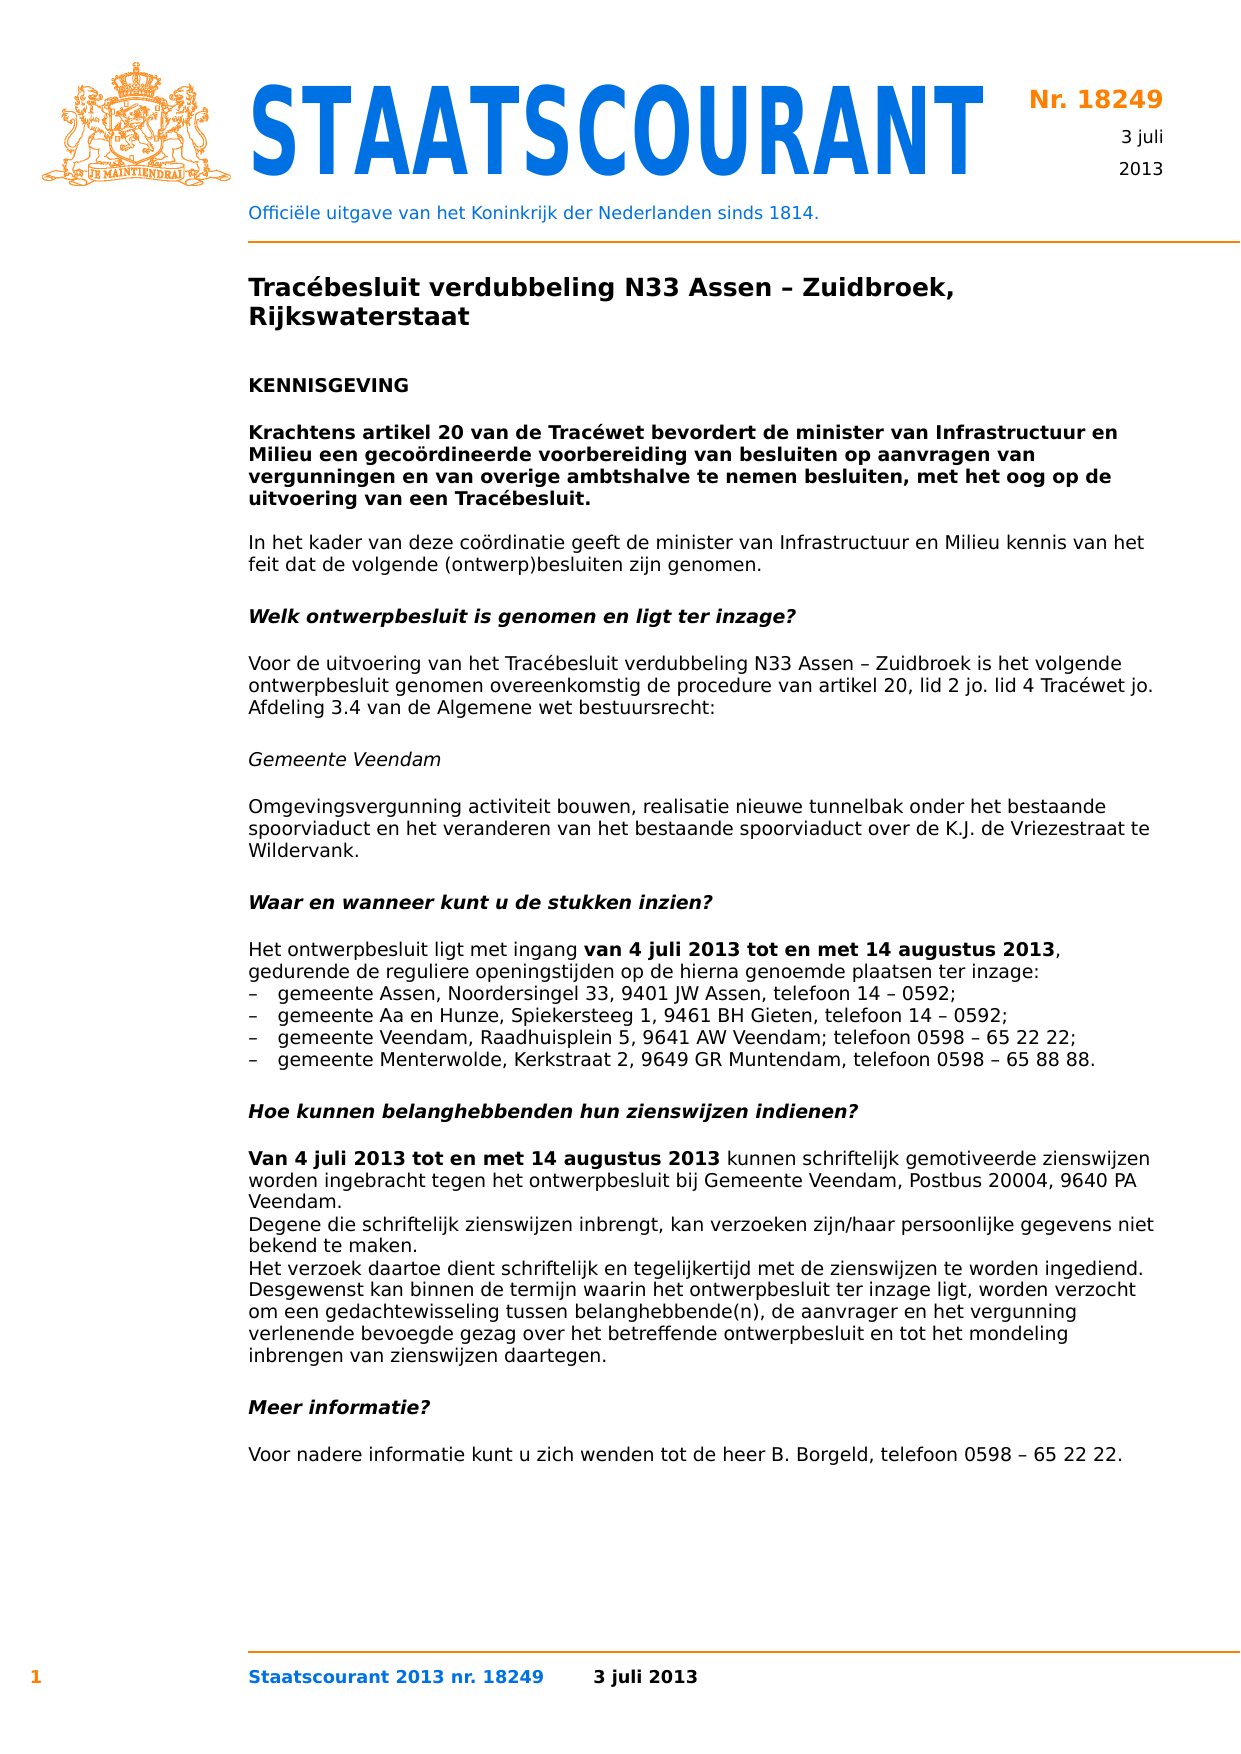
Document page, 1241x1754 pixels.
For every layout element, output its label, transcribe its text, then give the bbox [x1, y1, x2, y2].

subtitle Meer informatie? [248, 1397, 1163, 1419]
text Krachtens artikel 20 van de Tracéwet bevordert de minister van Infrastructuur en Milieu een gecoördineerde voorbereiding van besluiten op aanvragen van vergunningen en van overige ambtshalve te nemen besluiten, met het oog op de uitvoering van een Tracébesluit. [248, 422, 1163, 510]
table_header Nr. 18249 [998, 62, 1240, 121]
text Voor de uitvoering van het Tracébesluit verdubbeling N33 Assen – Zuidbroek is het volgende ontwerpbesluit genomen overeenkomstig de procedure van artikel 20, lid 2 jo. lid 4 Tracéwet jo. Afdeling 3.4 van de Algemene wet bestuursrecht: [248, 653, 1163, 719]
subtitle Gemeente Veendam [248, 749, 1163, 771]
text – gemeente Veendam, Raadhuisplein 5, 9641 AW Veendam; telefoon 0598 – 65 22 22; [248, 1027, 1163, 1048]
text Van 4 juli 2013 tot en met 14 augustus 2013 kunnen schriftelijk gemotiveerde zienswijzen worden ingebracht tegen het ontwerpbesluit bij Gemeente Veendam, Postbus 20004, 9640 PA Veendam. [248, 1147, 1163, 1213]
text In het kader van deze coördinatie geeft de minister van Infrastructuur en Milieu kennis van het feit dat de volgende (ontwerp)besluiten zijn genomen. [248, 532, 1163, 576]
table_cell 2013 [998, 153, 1240, 203]
text – gemeente Aa en Hunze, Spiekersteeg 1, 9461 BH Gieten, telefoon 14 – 0592; [248, 1004, 1163, 1027]
subtitle Tracébesluit verdubbeling N33 Assen – Zuidbroek, Rijkswaterstaat [248, 273, 1163, 331]
subtitle Waar en wanneer kunt u de stukken inzien? [248, 892, 1163, 914]
text Degene die schriftelijk zienswijzen inbrengt, kan verzoeken zijn/haar persoonlijke gegevens niet bekend te maken. [248, 1213, 1163, 1257]
table_cell 3 juli [998, 121, 1240, 153]
text – gemeente Menterwolde, Kerkstraat 2, 9649 GR Muntendam, telefoon 0598 – 65 88 88. [248, 1048, 1163, 1071]
text Omgevingsvergunning activiteit bouwen, realisatie nieuwe tunnelbak onder het bestaande spoorviaduct en het veranderen van het bestaande spoorviaduct over de K.J. de Vriezestraat te Wildervank. [248, 796, 1163, 862]
subtitle Hoe kunnen belanghebbenden hun zienswijzen indienen? [248, 1101, 1163, 1122]
text Desgewenst kan binnen de termijn waarin het ontwerpbesluit ter inzage ligt, worden verzocht om een gedachtewisseling tussen belanghebbende(n), de aanvrager en het vergunning verlenende bevoegde gezag over het betreffende ontwerpbesluit en tot het mondeling inbrengen van zienswijzen daartegen. [248, 1279, 1163, 1367]
text Het verzoek daartoe dient schriftelijk en tegelijkertijd met de zienswijzen te worden ingediend. [248, 1257, 1163, 1279]
subtitle Welk ontwerpbesluit is genomen en ligt ter inzage? [248, 606, 1163, 628]
table_cell Officiële uitgave van het Koninkrijk der Nederlanden sinds 1814. [248, 203, 1240, 241]
text – gemeente Assen, Noordersingel 33, 9401 JW Assen, telefoon 14 – 0592; [248, 983, 1163, 1004]
table_header STAATSCOURANT [248, 62, 998, 203]
picture [41, 62, 231, 186]
subtitle KENNISGEVING [248, 375, 1163, 397]
text Voor nadere informatie kunt u zich wenden tot de heer B. Borgeld, telefoon 0598 – 65 22 22. [248, 1444, 1163, 1466]
text Het ontwerpbesluit ligt met ingang van 4 juli 2013 tot en met 14 augustus 2013, gedurende de reguliere openingstijden op de hierna genoemde plaatsen ter inzage: [248, 939, 1163, 983]
table_header [25, 62, 248, 241]
